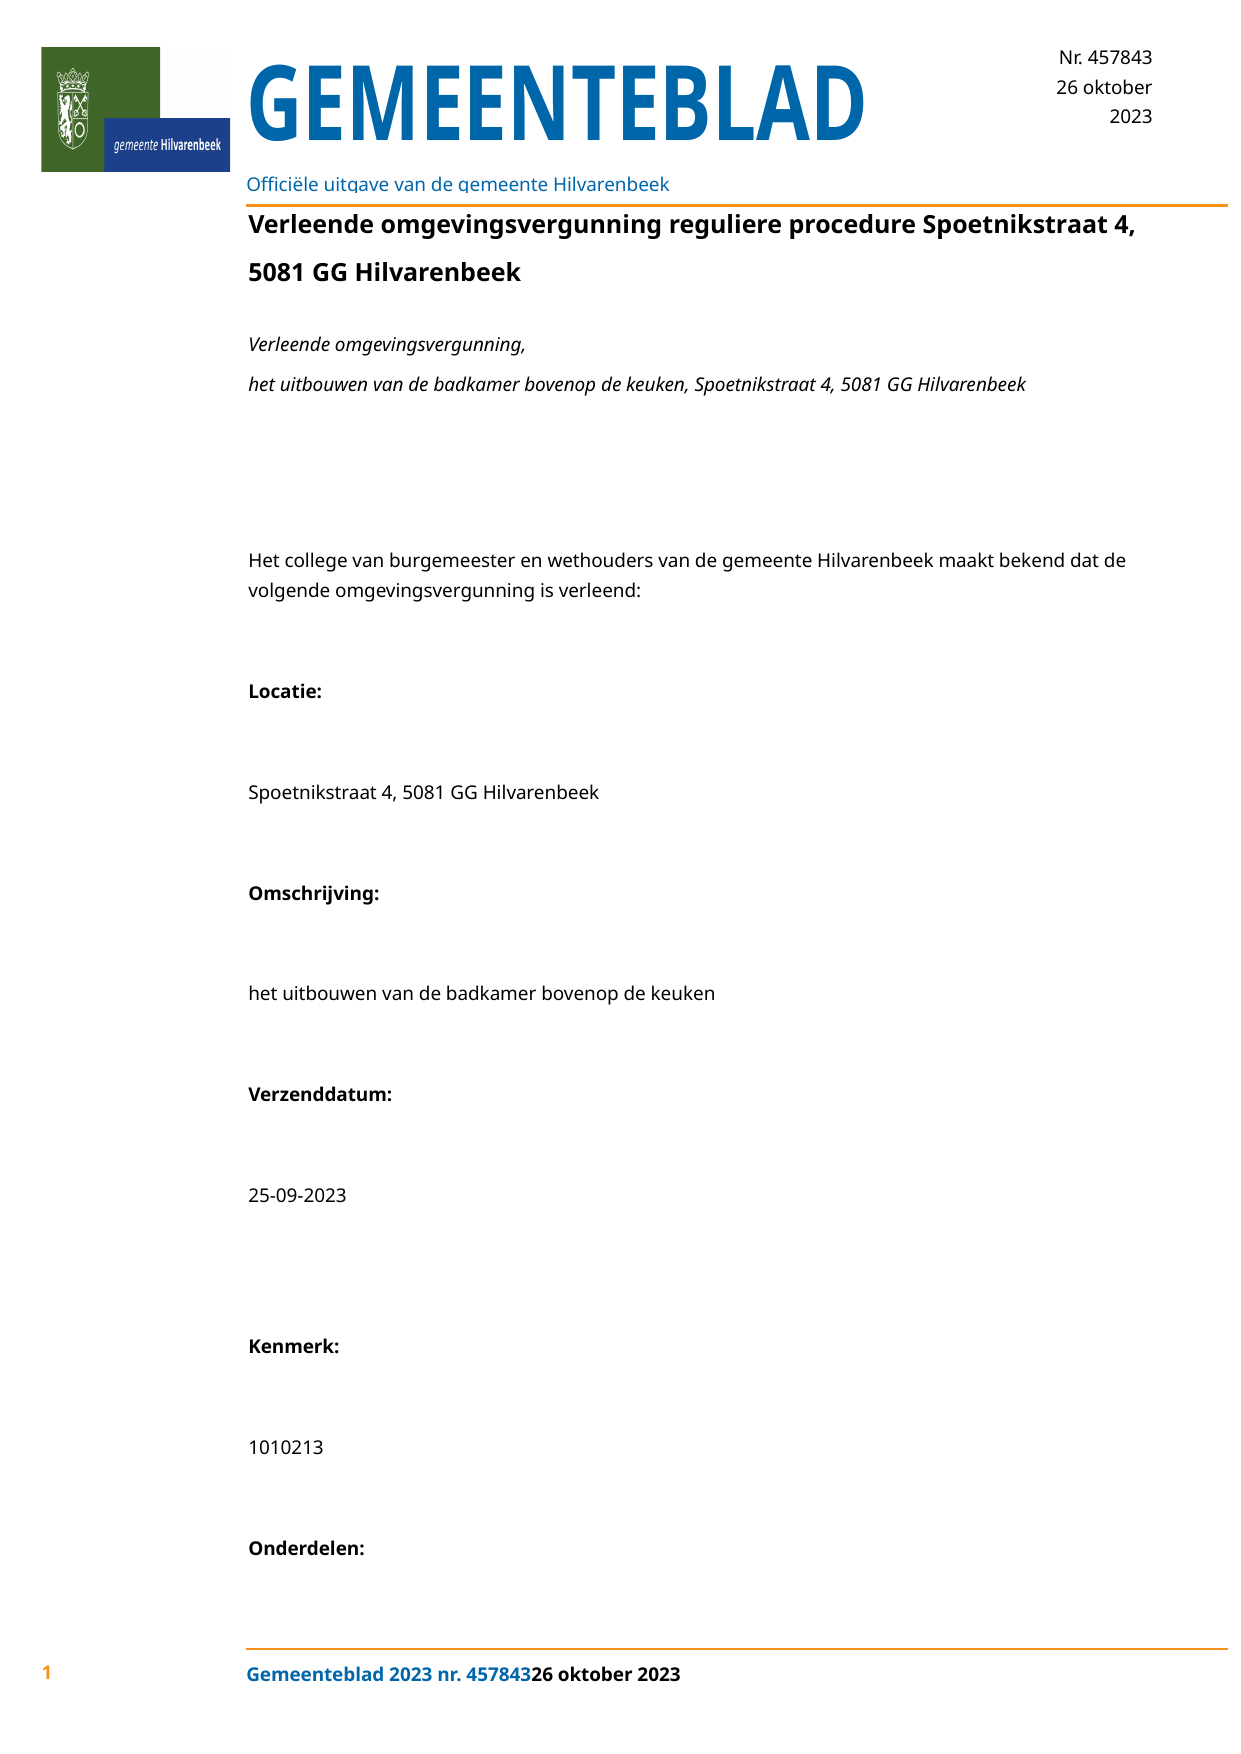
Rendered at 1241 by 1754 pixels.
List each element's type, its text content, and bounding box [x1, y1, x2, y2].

text Kenmerk: [248, 1333, 1152, 1359]
text 25-09-2023 [248, 1182, 1152, 1208]
text Verleende omgevingsvergunning, [248, 331, 1152, 357]
text 1010213 [248, 1434, 1152, 1460]
text Omschrijving: [248, 880, 1152, 906]
text Onderdelen: [248, 1535, 1152, 1561]
text Locatie: [248, 678, 1152, 704]
text Verzenddatum: [248, 1081, 1152, 1107]
text Spoetnikstraat 4, 5081 GG Hilvarenbeek [248, 779, 1152, 805]
picture [41, 47, 231, 172]
text Het college van burgemeester en wethouders van de gemeente Hilvarenbeek maakt bekend dat de volgende omgevingsvergunning is verleend: [248, 548, 1152, 603]
text het uitbouwen van de badkamer bovenop de keuken [248, 981, 1152, 1006]
text Verleende omgevingsvergunning reguliere procedure Spoetnikstraat 4, 5081 GG Hilvarenbeek [248, 207, 1152, 288]
text het uitbouwen van de badkamer bovenop de keuken, Spoetnikstraat 4, 5081 GG Hilvarenbeek [248, 371, 1152, 396]
